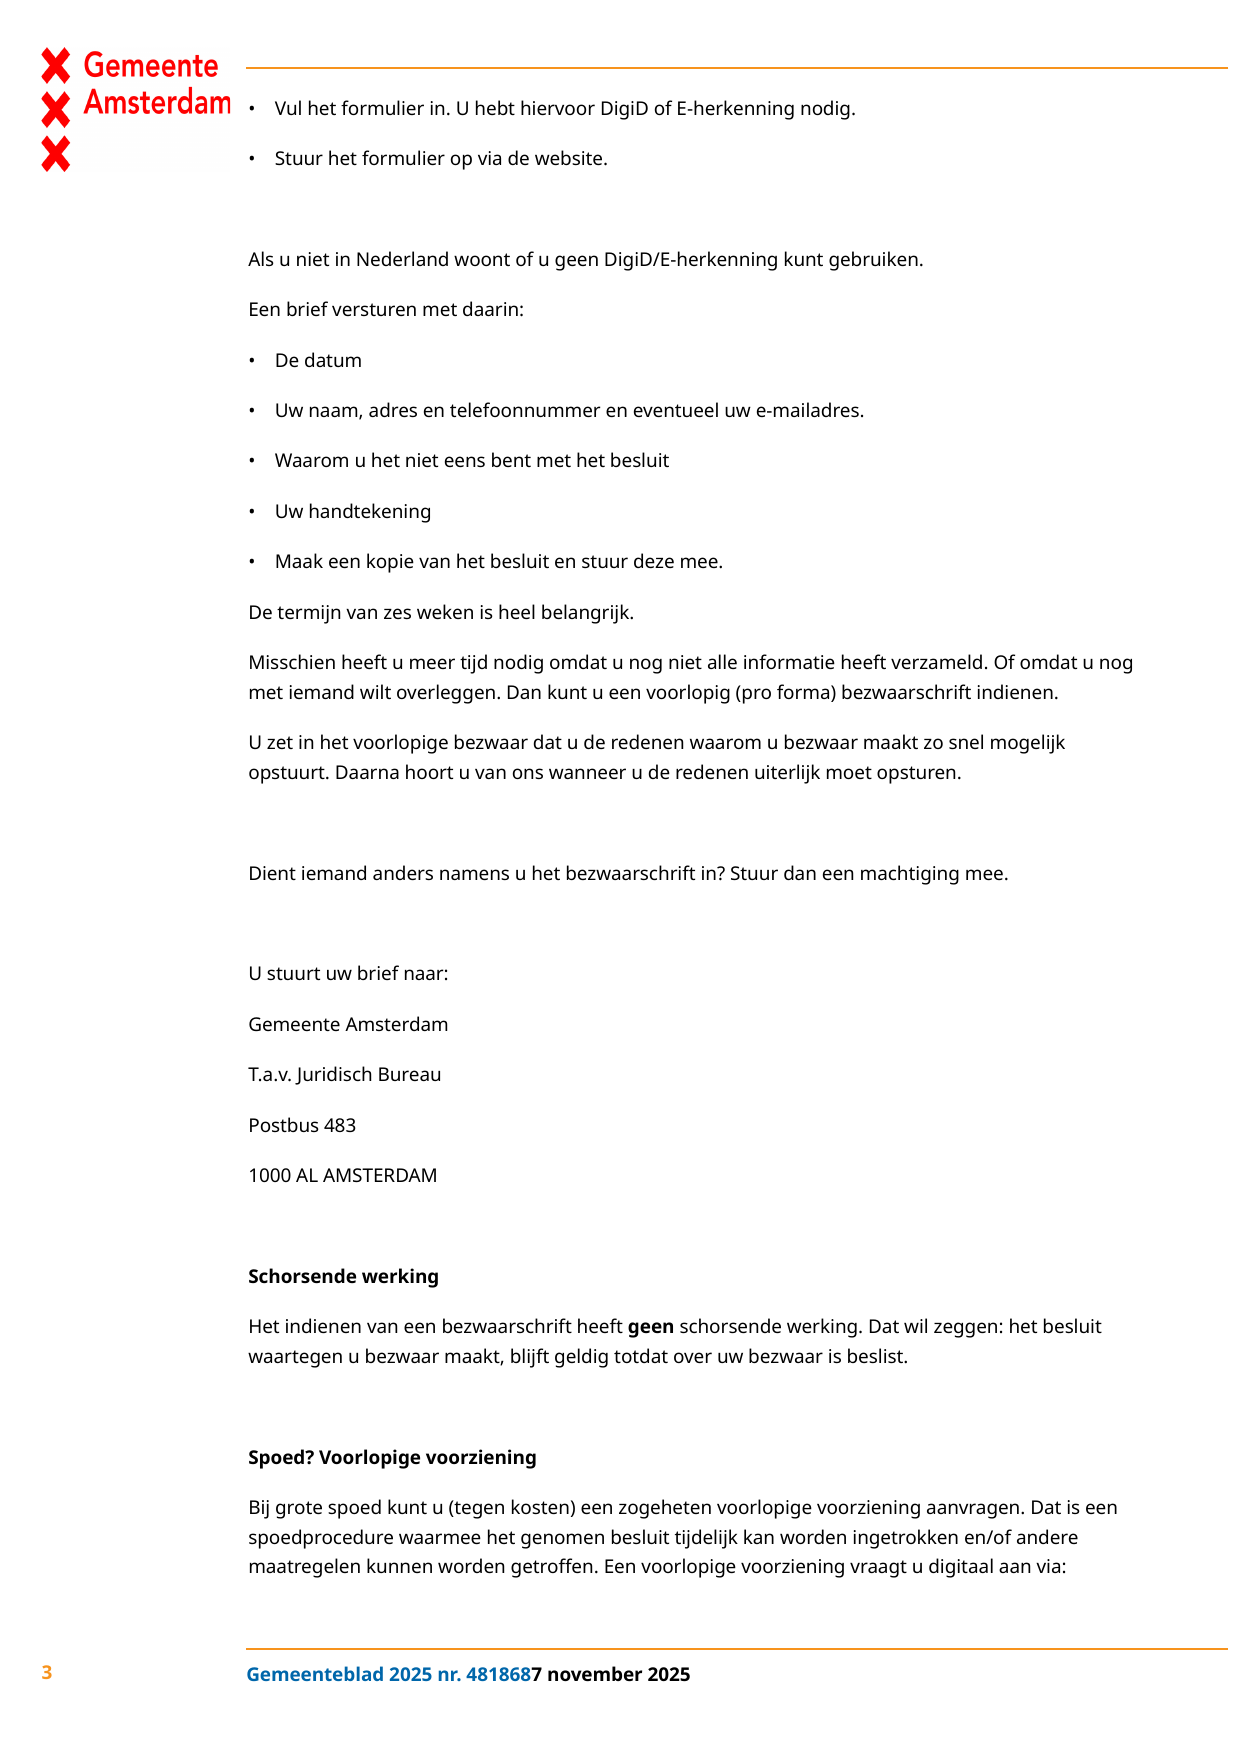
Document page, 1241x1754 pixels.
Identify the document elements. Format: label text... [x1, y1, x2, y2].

text • Maak een kopie van het besluit en stuur deze mee. [248, 548, 1152, 574]
text Schorsende werking [248, 1263, 1152, 1289]
text Spoed? Voorlopige voorziening [248, 1444, 1152, 1470]
text Een brief versturen met daarin: [248, 296, 1152, 322]
text • Vul het formulier in. U hebt hiervoor DigiD of E-herkenning nodig. [248, 95, 1152, 121]
text Misschien heeft u meer tijd nodig omdat u nog niet alle informatie heeft verzameld. Of omdat u nog met iemand wilt overleggen. Dan kunt u een voorlopig (pro forma) bezwaarschrift indienen. [248, 649, 1152, 705]
text • Uw naam, adres en telefoonnummer en eventueel uw e-mailadres. [248, 397, 1152, 423]
text Het indienen van een bezwaarschrift heeft geen schorsende werking. Dat wil zeggen: het besluit waartegen u bezwaar maakt, blijft geldig totdat over uw bezwaar is beslist. [248, 1313, 1152, 1369]
text T.a.v. Juridisch Bureau [248, 1061, 1152, 1087]
text Gemeente Amsterdam [248, 1011, 1152, 1037]
text Bij grote spoed kunt u (tegen kosten) een zogeheten voorlopige voorziening aanvragen. Dat is een spoedprocedure waarmee het genomen besluit tijdelijk kan worden ingetrokken en/of andere maatregelen kunnen worden getroffen. Een voorlopige voorziening vraagt u digitaal aan via: [248, 1494, 1152, 1579]
text Als u niet in Nederland woont of u geen DigiD/E-herkenning kunt gebruiken. [248, 246, 1152, 272]
text 1000 AL AMSTERDAM [248, 1162, 1152, 1188]
text • De datum [248, 347, 1152, 373]
text • Waarom u het niet eens bent met het besluit [248, 448, 1152, 473]
text U zet in het voorlopige bezwaar dat u de redenen waarom u bezwaar maakt zo snel mogelijk opstuurt. Daarna hoort u van ons wanneer u de redenen uiterlijk moet opsturen. [248, 729, 1152, 785]
picture [41, 47, 231, 172]
text Dient iemand anders namens u het bezwaarschrift in? Stuur dan een machtiging mee. [248, 860, 1152, 886]
text De termijn van zes weken is heel belangrijk. [248, 599, 1152, 625]
text • Stuur het formulier op via de website. [248, 145, 1152, 171]
text U stuurt uw brief naar: [248, 961, 1152, 986]
text Postbus 483 [248, 1112, 1152, 1138]
text • Uw handtekening [248, 498, 1152, 524]
